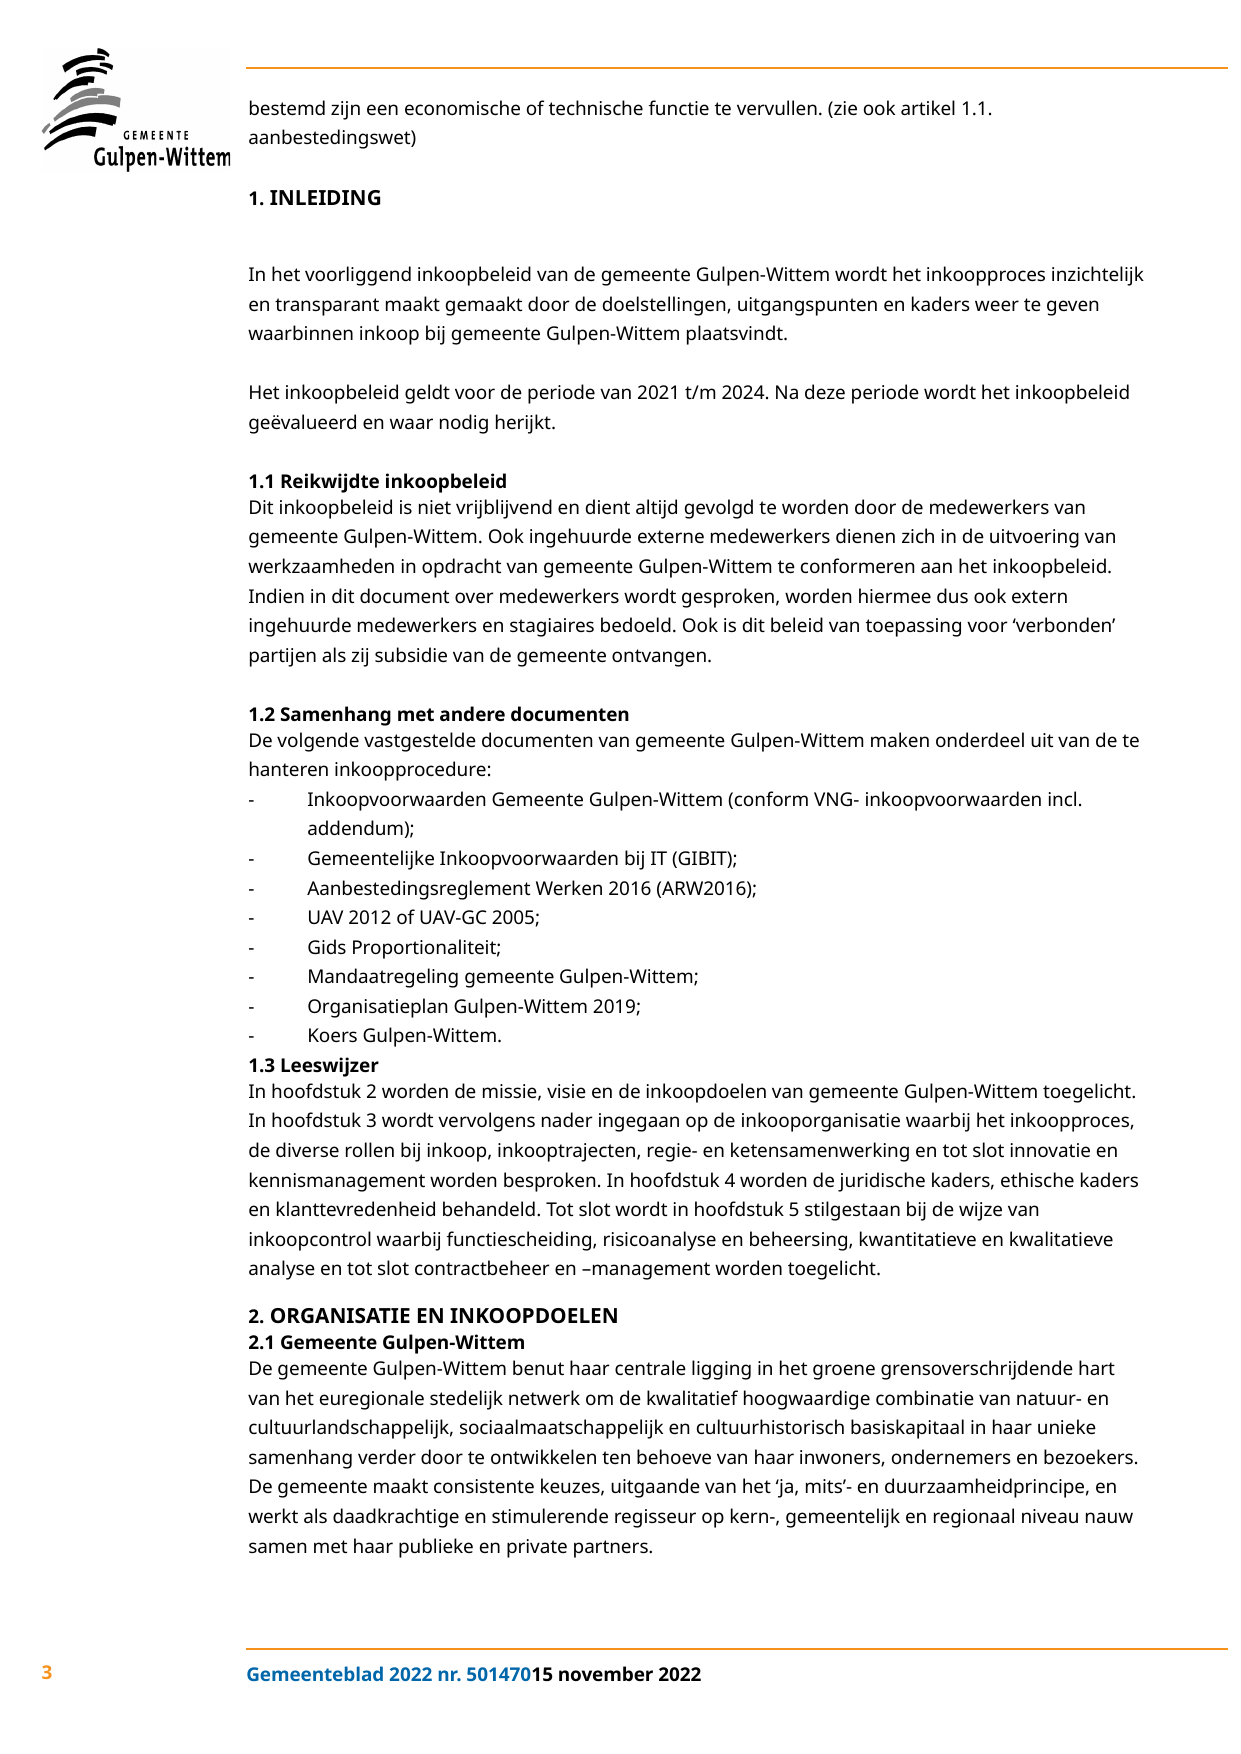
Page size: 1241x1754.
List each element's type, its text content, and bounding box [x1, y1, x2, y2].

list Gemeentelijke Inkoopvoorwaarden bij IT (GIBIT); [248, 845, 1152, 871]
text De volgende vastgestelde documenten van gemeente Gulpen-Wittem maken onderdeel uit van de te hanteren inkoopprocedure: [248, 727, 1152, 782]
text In het voorliggend inkoopbeleid van de gemeente Gulpen-Wittem wordt het inkoopproces inzichtelijk en transparant maakt gemaakt door de doelstellingen, uitgangspunten en kaders weer te geven waarbinnen inkoop bij gemeente Gulpen-Wittem plaatsvindt. [248, 261, 1152, 346]
picture [41, 47, 231, 172]
text 1.2 Samenhang met andere documenten [248, 701, 1152, 727]
text Dit inkoopbeleid is niet vrijblijvend en dient altijd gevolgd te worden door de medewerkers van gemeente Gulpen-Wittem. Ook ingehuurde externe medewerkers dienen zich in de uitvoering van werkzaamheden in opdracht van gemeente Gulpen-Wittem te conformeren aan het inkoopbeleid. Indien in dit document over medewerkers wordt gesproken, worden hiermee dus ook extern ingehuurde medewerkers en stagiaires bedoeld. Ook is dit beleid van toepassing voor ‘verbonden’ partijen als zij subsidie van de gemeente ontvangen. [248, 494, 1152, 668]
text 1.1 Reikwijdte inkoopbeleid [248, 468, 1152, 494]
text Het inkoopbeleid geldt voor de periode van 2021 t/m 2024. Na deze periode wordt het inkoopbeleid geëvalueerd en waar nodig herijkt. [248, 379, 1152, 435]
list Inkoopvoorwaarden Gemeente Gulpen-Wittem (conform VNG- inkoopvoorwaarden incl. addendum); [248, 786, 1152, 841]
text bestemd zijn een economische of technische functie te vervullen. (zie ook artikel 1.1. aanbestedingswet) [248, 95, 1152, 150]
list Mandaatregeling gemeente Gulpen-Wittem; [248, 963, 1152, 989]
text 1. INLEIDING [248, 183, 1152, 212]
list Aanbestedingsreglement Werken 2016 (ARW2016); [248, 875, 1152, 901]
list UAV 2012 of UAV-GC 2005; [248, 904, 1152, 930]
text In hoofdstuk 2 worden de missie, visie en de inkoopdoelen van gemeente Gulpen-Wittem toegelicht. In hoofdstuk 3 wordt vervolgens nader ingegaan op de inkooporganisatie waarbij het inkoopproces, de diverse rollen bij inkoop, inkooptrajecten, regie- en ketensamenwerking en tot slot innovatie en kennismanagement worden besproken. In hoofdstuk 4 worden de juridische kaders, ethische kaders en klanttevredenheid behandeld. Tot slot wordt in hoofdstuk 5 stilgestaan bij de wijze van inkoopcontrol waarbij functiescheiding, risicoanalyse en beheersing, kwantitatieve en kwalitatieve analyse en tot slot contractbeheer en –management worden toegelicht. [248, 1078, 1152, 1281]
list Gids Proportionaliteit; [248, 934, 1152, 960]
text 1.3 Leeswijzer [248, 1052, 1152, 1078]
text 2.1 Gemeente Gulpen-Wittem [248, 1329, 1152, 1355]
text 2. ORGANISATIE EN INKOOPDOELEN [248, 1301, 1152, 1329]
text De gemeente Gulpen-Wittem benut haar centrale ligging in het groene grensoverschrijdende hart van het euregionale stedelijk netwerk om de kwalitatief hoogwaardige combinatie van natuur- en cultuurlandschappelijk, sociaalmaatschappelijk en cultuurhistorisch basiskapitaal in haar unieke samenhang verder door te ontwikkelen ten behoeve van haar inwoners, ondernemers en bezoekers. De gemeente maakt consistente keuzes, uitgaande van het ‘ja, mits’- en duurzaamheidprincipe, en werkt als daadkrachtige en stimulerende regisseur op kern-, gemeentelijk en regionaal niveau nauw samen met haar publieke en private partners. [248, 1355, 1152, 1558]
list Koers Gulpen-Wittem. [248, 1023, 1152, 1048]
list Organisatieplan Gulpen-Wittem 2019; [248, 993, 1152, 1019]
